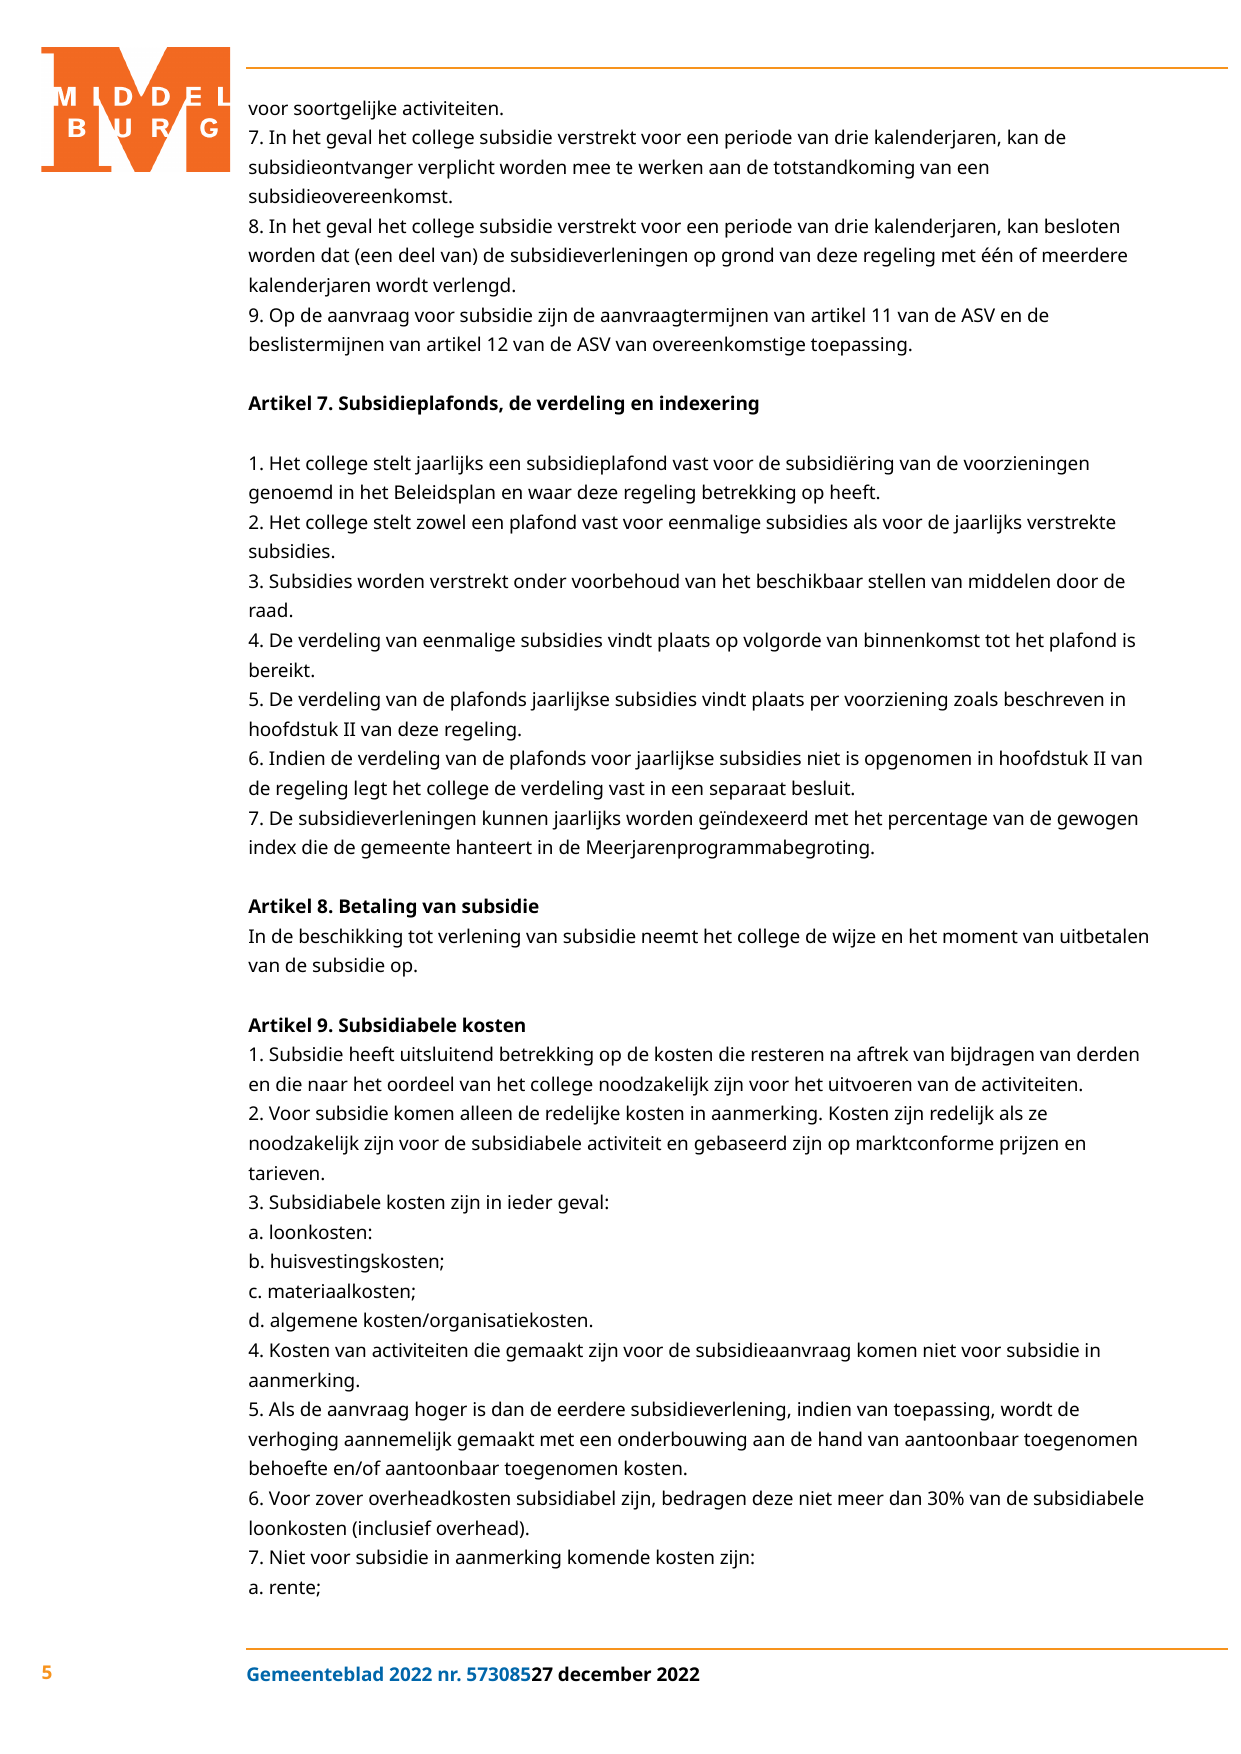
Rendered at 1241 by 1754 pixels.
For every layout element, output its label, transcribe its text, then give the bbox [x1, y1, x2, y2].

text Artikel 7. Subsidieplafonds, de verdeling en indexering [248, 391, 1152, 416]
text In de beschikking tot verlening van subsidie neemt het college de wijze en het moment van uitbetalen van de subsidie op. [248, 923, 1152, 978]
text Artikel 8. Betaling van subsidie [248, 893, 1152, 919]
text 4. Kosten van activiteiten die gemaakt zijn voor de subsidieaanvraag komen niet voor subsidie in aanmerking. [248, 1337, 1152, 1393]
text 6. Voor zover overheadkosten subsidiabel zijn, bedragen deze niet meer dan 30% van de subsidiabele loonkosten (inclusief overhead). [248, 1485, 1152, 1541]
text 3. Subsidies worden verstrekt onder voorbehoud van het beschikbaar stellen van middelen door de raad. [248, 568, 1152, 623]
text b. huisvestingskosten; [248, 1248, 1152, 1274]
text 2. Voor subsidie komen alleen de redelijke kosten in aanmerking. Kosten zijn redelijk als ze noodzakelijk zijn voor de subsidiabele activiteit en gebaseerd zijn op marktconforme prijzen en tarieven. [248, 1101, 1152, 1186]
text c. materiaalkosten; [248, 1278, 1152, 1304]
text Artikel 9. Subsidiabele kosten [248, 1012, 1152, 1038]
text 2. Het college stelt zowel een plafond vast voor eenmalige subsidies als voor de jaarlijks verstrekte subsidies. [248, 509, 1152, 564]
text 6. Indien de verdeling van de plafonds voor jaarlijkse subsidies niet is opgenomen in hoofdstuk II van de regeling legt het college de verdeling vast in een separaat besluit. [248, 746, 1152, 801]
text 4. De verdeling van eenmalige subsidies vindt plaats op volgorde van binnenkomst tot het plafond is bereikt. [248, 627, 1152, 683]
text a. loonkosten: [248, 1219, 1152, 1245]
picture [41, 47, 231, 172]
text 1. Het college stelt jaarlijks een subsidieplafond vast voor de subsidiëring van de voorzieningen genoemd in het Beleidsplan en waar deze regeling betrekking op heeft. [248, 450, 1152, 505]
text 5. Als de aanvraag hoger is dan de eerdere subsidieverlening, indien van toepassing, wordt de verhoging aannemelijk gemaakt met een onderbouwing aan de hand van aantoonbaar toegenomen behoefte en/of aantoonbaar toegenomen kosten. [248, 1396, 1152, 1481]
text 9. Op de aanvraag voor subsidie zijn de aanvraagtermijnen van artikel 11 van de ASV en de beslistermijnen van artikel 12 van de ASV van overeenkomstige toepassing. [248, 302, 1152, 357]
text voor soortgelijke activiteiten. [248, 95, 1152, 121]
text 7. Niet voor subsidie in aanmerking komende kosten zijn: [248, 1544, 1152, 1570]
text 5. De verdeling van de plafonds jaarlijkse subsidies vindt plaats per voorziening zoals beschreven in hoofdstuk II van deze regeling. [248, 686, 1152, 742]
text 7. De subsidieverleningen kunnen jaarlijks worden geïndexeerd met het percentage van de gewogen index die de gemeente hanteert in de Meerjarenprogrammabegroting. [248, 805, 1152, 860]
text d. algemene kosten/organisatiekosten. [248, 1308, 1152, 1333]
text 8. In het geval het college subsidie verstrekt voor een periode van drie kalenderjaren, kan besloten worden dat (een deel van) de subsidieverleningen op grond van deze regeling met één of meerdere kalenderjaren wordt verlengd. [248, 213, 1152, 298]
text 1. Subsidie heeft uitsluitend betrekking op de kosten die resteren na aftrek van bijdragen van derden en die naar het oordeel van het college noodzakelijk zijn voor het uitvoeren van de activiteiten. [248, 1041, 1152, 1097]
text 7. In het geval het college subsidie verstrekt voor een periode van drie kalenderjaren, kan de subsidieontvanger verplicht worden mee te werken aan de totstandkoming van een subsidieovereenkomst. [248, 124, 1152, 209]
text 3. Subsidiabele kosten zijn in ieder geval: [248, 1189, 1152, 1215]
text a. rente; [248, 1574, 1152, 1600]
